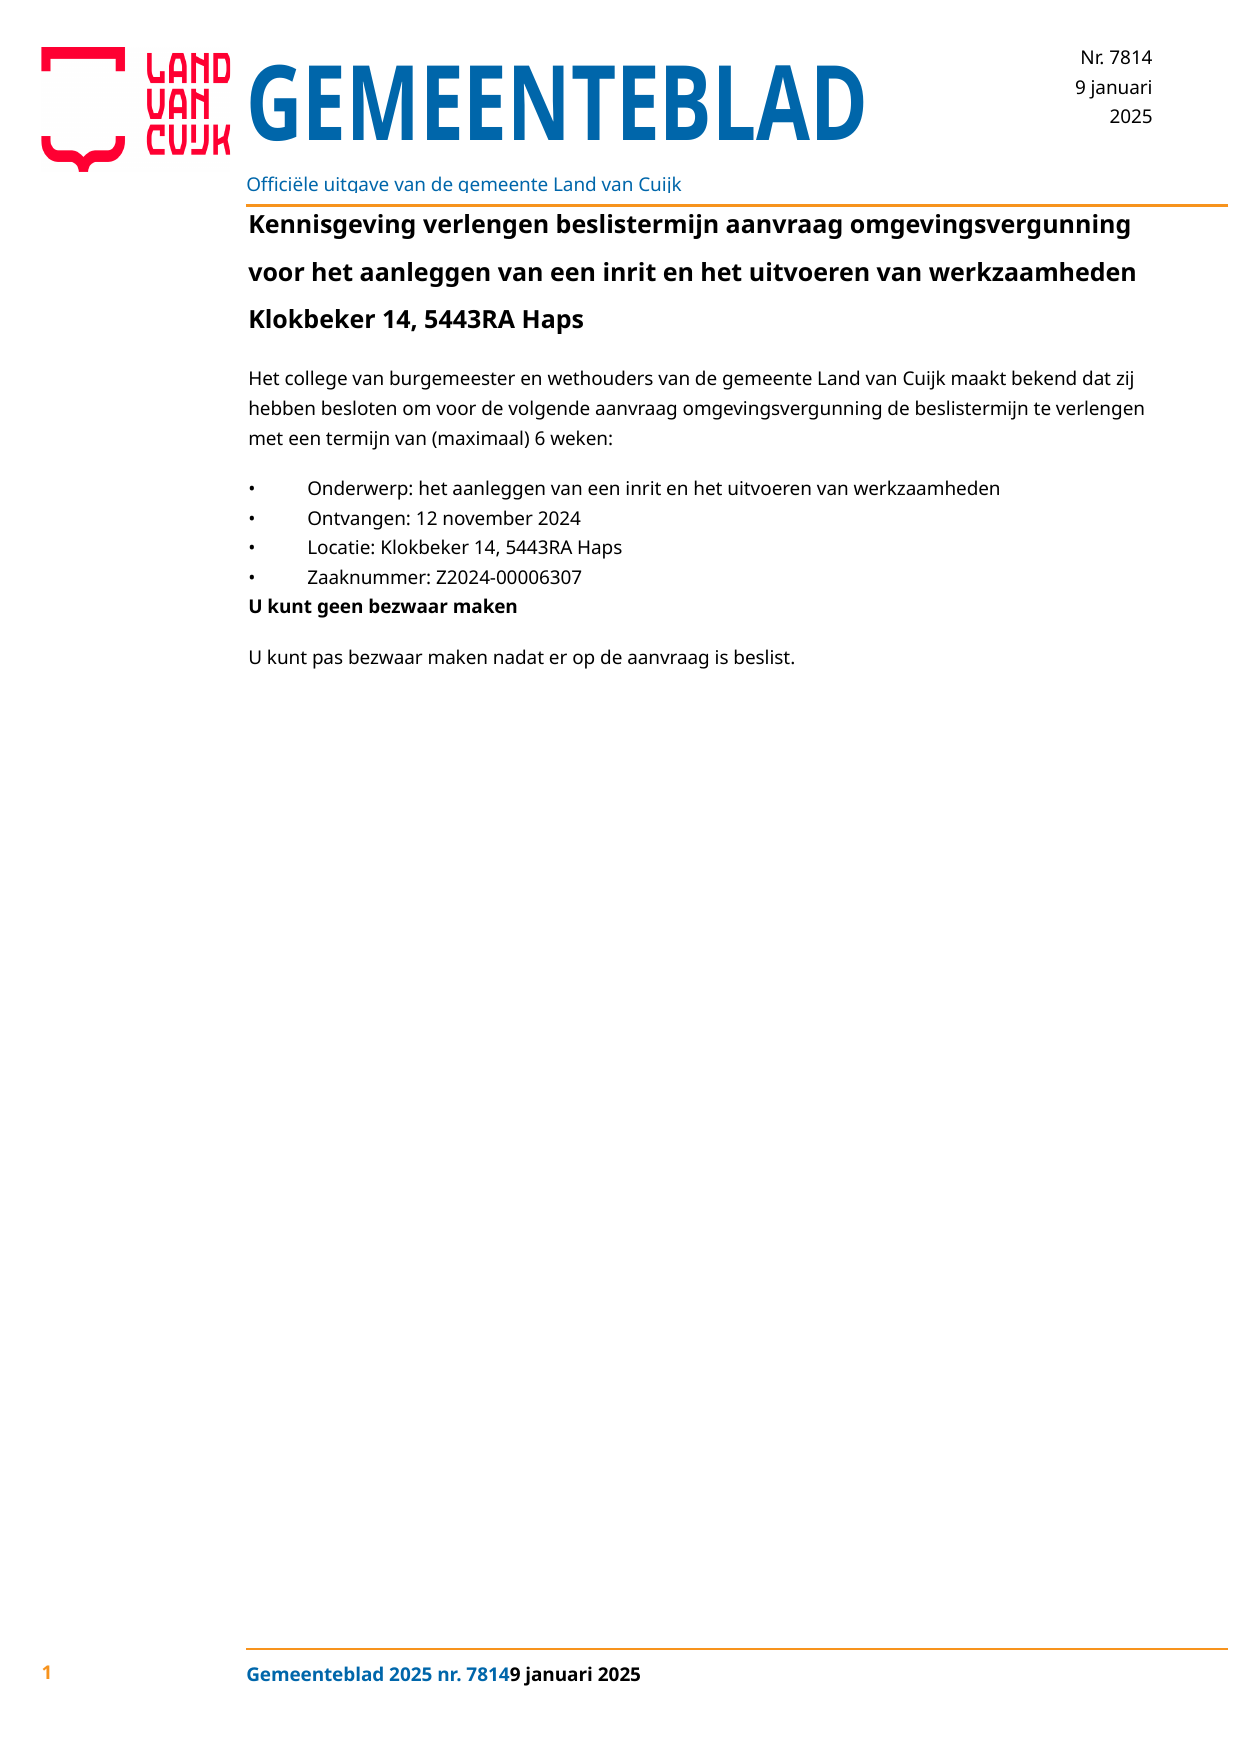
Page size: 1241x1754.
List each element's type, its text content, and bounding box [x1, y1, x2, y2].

list Onderwerp: het aanleggen van een inrit en het uitvoeren van werkzaamheden [248, 475, 1152, 501]
text U kunt geen bezwaar maken [248, 593, 1152, 619]
picture [41, 47, 231, 172]
list Ontvangen: 12 november 2024 [248, 505, 1152, 530]
list Zaaknummer: Z2024-00006307 [248, 564, 1152, 589]
text Het college van burgemeester en wethouders van de gemeente Land van Cuijk maakt bekend dat zij hebben besloten om voor de volgende aanvraag omgevingsvergunning de beslistermijn te verlengen met een termijn van (maximaal) 6 weken: [248, 366, 1152, 450]
text U kunt pas bezwaar maken nadat er op de aanvraag is beslist. [248, 644, 1152, 669]
text Kennisgeving verlengen beslistermijn aanvraag omgevingsvergunning voor het aanleggen van een inrit en het uitvoeren van werkzaamheden Klokbeker 14, 5443RA Haps [248, 207, 1152, 336]
list Locatie: Klokbeker 14, 5443RA Haps [248, 534, 1152, 560]
